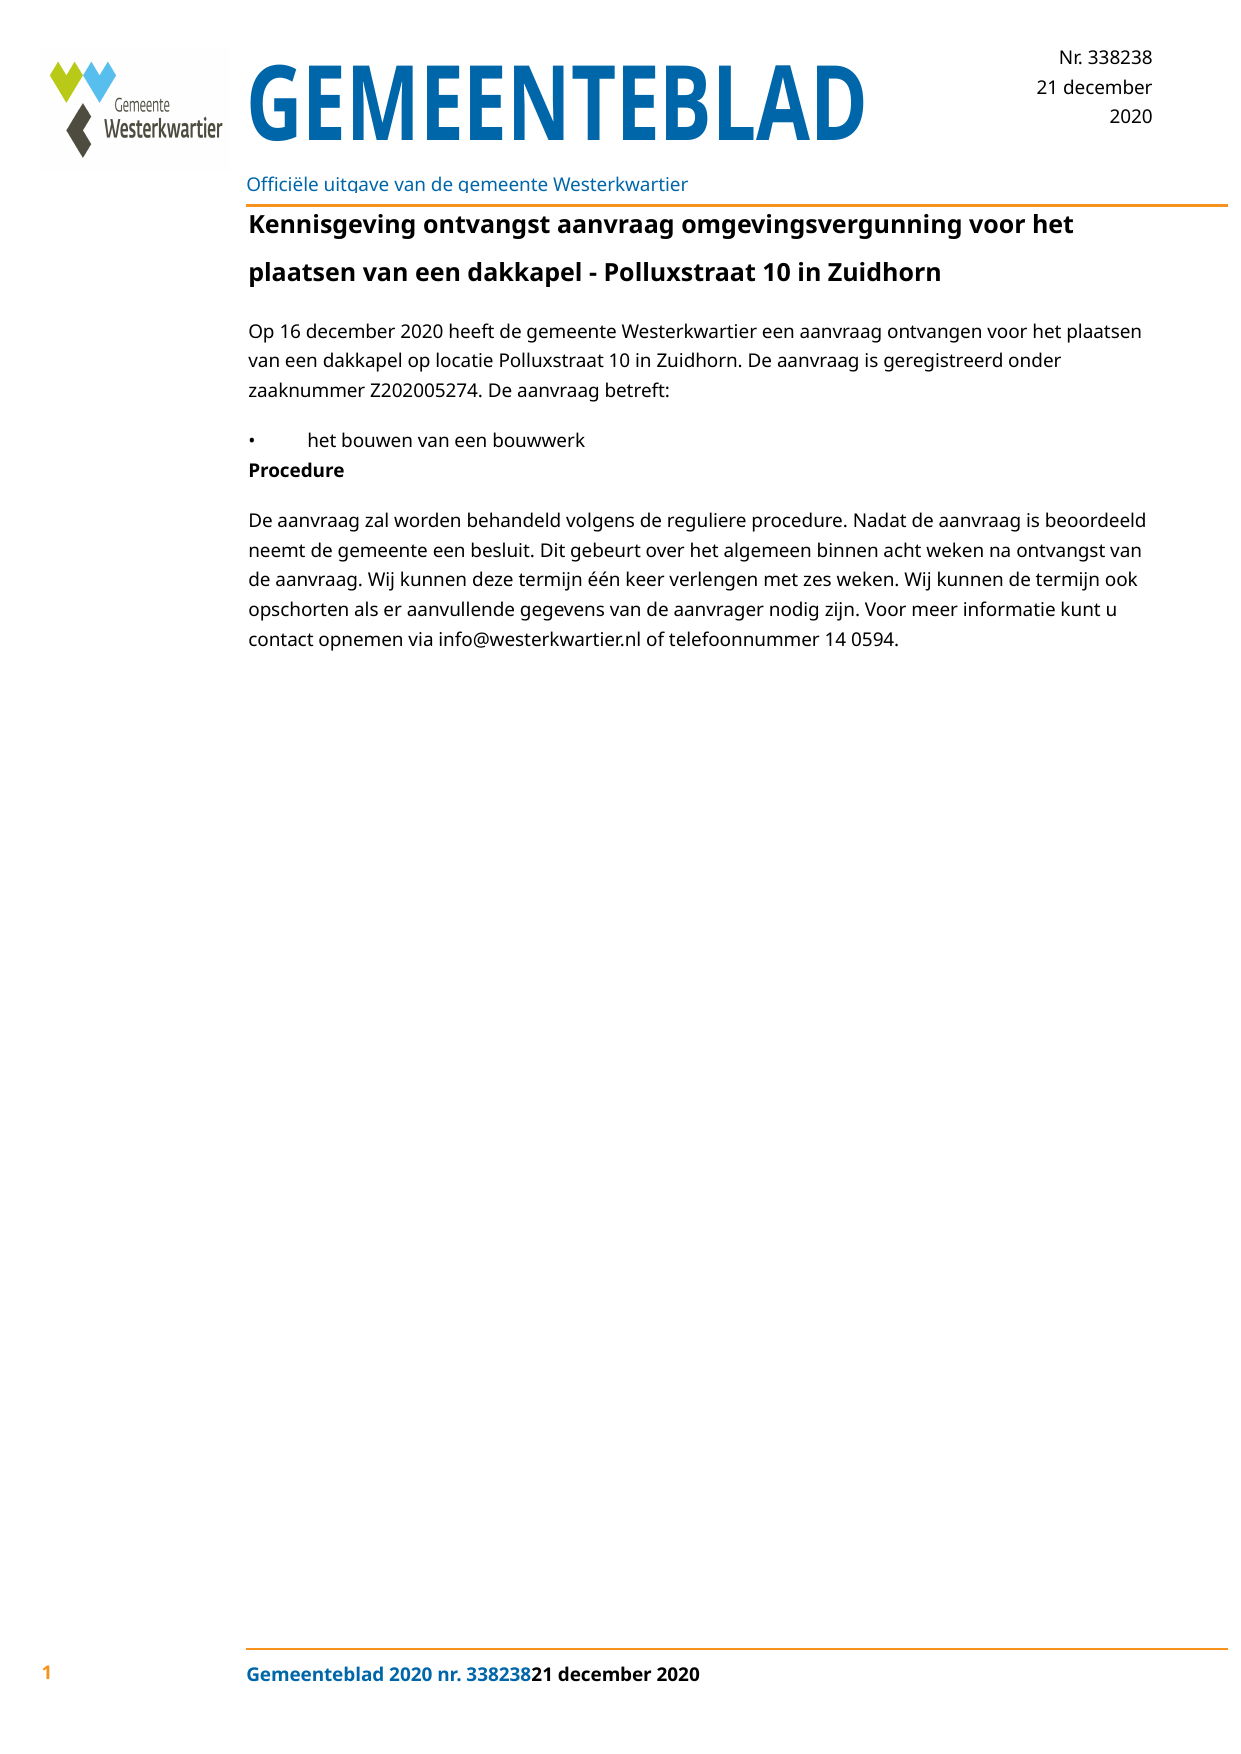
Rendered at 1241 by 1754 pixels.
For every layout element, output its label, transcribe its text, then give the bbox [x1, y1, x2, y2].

picture [41, 47, 231, 172]
list het bouwen van een bouwwerk [248, 427, 1152, 453]
text Kennisgeving ontvangst aanvraag omgevingsvergunning voor het plaatsen van een dakkapel - Polluxstraat 10 in Zuidhorn [248, 207, 1152, 288]
text Op 16 december 2020 heeft de gemeente Westerkwartier een aanvraag ontvangen voor het plaatsen van een dakkapel op locatie Polluxstraat 10 in Zuidhorn. De aanvraag is geregistreerd onder zaaknummer Z202005274. De aanvraag betreft: [248, 318, 1152, 403]
text De aanvraag zal worden behandeld volgens de reguliere procedure. Nadat de aanvraag is beoordeeld neemt de gemeente een besluit. Dit gebeurt over het algemeen binnen acht weken na ontvangst van de aanvraag. Wij kunnen deze termijn één keer verlengen met zes weken. Wij kunnen de termijn ook opschorten als er aanvullende gegevens van de aanvrager nodig zijn. Voor meer informatie kunt u contact opnemen via info@westerkwartier.nl of telefoonnummer 14 0594. [248, 507, 1152, 652]
text Procedure [248, 457, 1152, 483]
